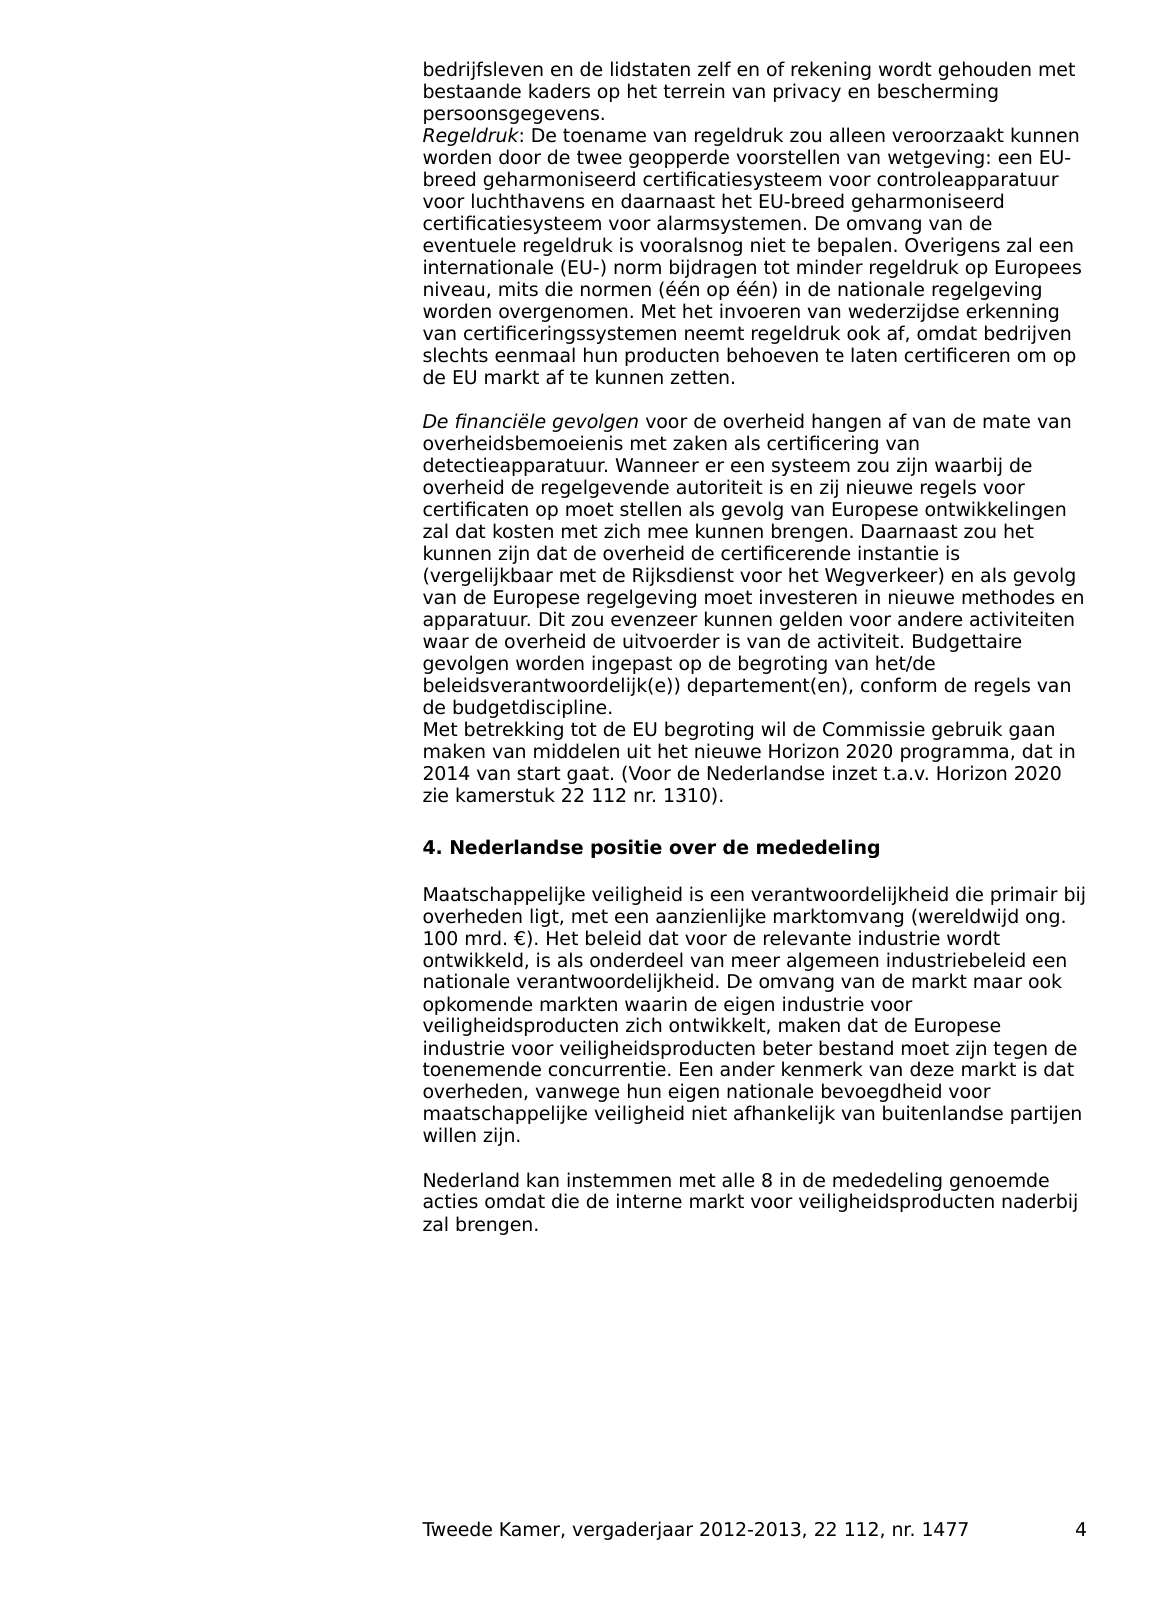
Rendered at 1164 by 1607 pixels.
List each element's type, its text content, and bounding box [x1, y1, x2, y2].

text Nederland kan instemmen met alle 8 in de mededeling genoemde acties omdat die de interne markt voor veiligheidsproducten naderbij zal brengen. [422, 1169, 1087, 1235]
subtitle 4. Nederlandse positie over de mededeling [422, 837, 1087, 858]
text Maatschappelijke veiligheid is een verantwoordelijkheid die primair bij overheden ligt, met een aanzienlijke marktomvang (wereldwijd ong. 100 mrd. €). Het beleid dat voor de relevante industrie wordt ontwikkeld, is als onderdeel van meer algemeen industriebeleid een nationale verantwoordelijkheid. De omvang van de markt maar ook opkomende markten waarin de eigen industrie voor veiligheidsproducten zich ontwikkelt, maken dat de Europese industrie voor veiligheidsproducten beter bestand moet zijn tegen de toenemende concurrentie. Een ander kenmerk van deze markt is dat overheden, vanwege hun eigen nationale bevoegdheid voor maatschappelijke veiligheid niet afhankelijk van buitenlandse partijen willen zijn. [422, 883, 1087, 1147]
text Met betrekking tot de EU begroting wil de Commissie gebruik gaan maken van middelen uit het nieuwe Horizon 2020 programma, dat in 2014 van start gaat. (Voor de Nederlandse inzet t.a.v. Horizon 2020 zie kamerstuk 22 112 nr. 1310). [422, 719, 1087, 807]
text bedrijfsleven en de lidstaten zelf en of rekening wordt gehouden met bestaande kaders op het terrein van privacy en bescherming persoonsgegevens. [422, 59, 1087, 125]
text De financiële gevolgen voor de overheid hangen af van de mate van overheidsbemoeienis met zaken als certificering van detectieapparatuur. Wanneer er een systeem zou zijn waarbij de overheid de regelgevende autoriteit is en zij nieuwe regels voor certificaten op moet stellen als gevolg van Europese ontwikkelingen zal dat kosten met zich mee kunnen brengen. Daarnaast zou het kunnen zijn dat de overheid de certificerende instantie is (vergelijkbaar met de Rijksdienst voor het Wegverkeer) en als gevolg van de Europese regelgeving moet investeren in nieuwe methodes en apparatuur. Dit zou evenzeer kunnen gelden voor andere activiteiten waar de overheid de uitvoerder is van de activiteit. Budgettaire gevolgen worden ingepast op de begroting van het/de beleidsverantwoordelijk(e)) departement(en), conform de regels van de budgetdiscipline. [422, 411, 1087, 719]
text Regeldruk: De toename van regeldruk zou alleen veroorzaakt kunnen worden door de twee geopperde voorstellen van wetgeving: een EU-breed geharmoniseerd certificatiesysteem voor controleapparatuur voor luchthavens en daarnaast het EU-breed geharmoniseerd certificatiesysteem voor alarmsystemen. De omvang van de eventuele regeldruk is vooralsnog niet te bepalen. Overigens zal een internationale (EU-) norm bijdragen tot minder regeldruk op Europees niveau, mits die normen (één op één) in de nationale regelgeving worden overgenomen. Met het invoeren van wederzijdse erkenning van certificeringssystemen neemt regeldruk ook af, omdat bedrijven slechts eenmaal hun producten behoeven te laten certificeren om op de EU markt af te kunnen zetten. [422, 125, 1087, 389]
